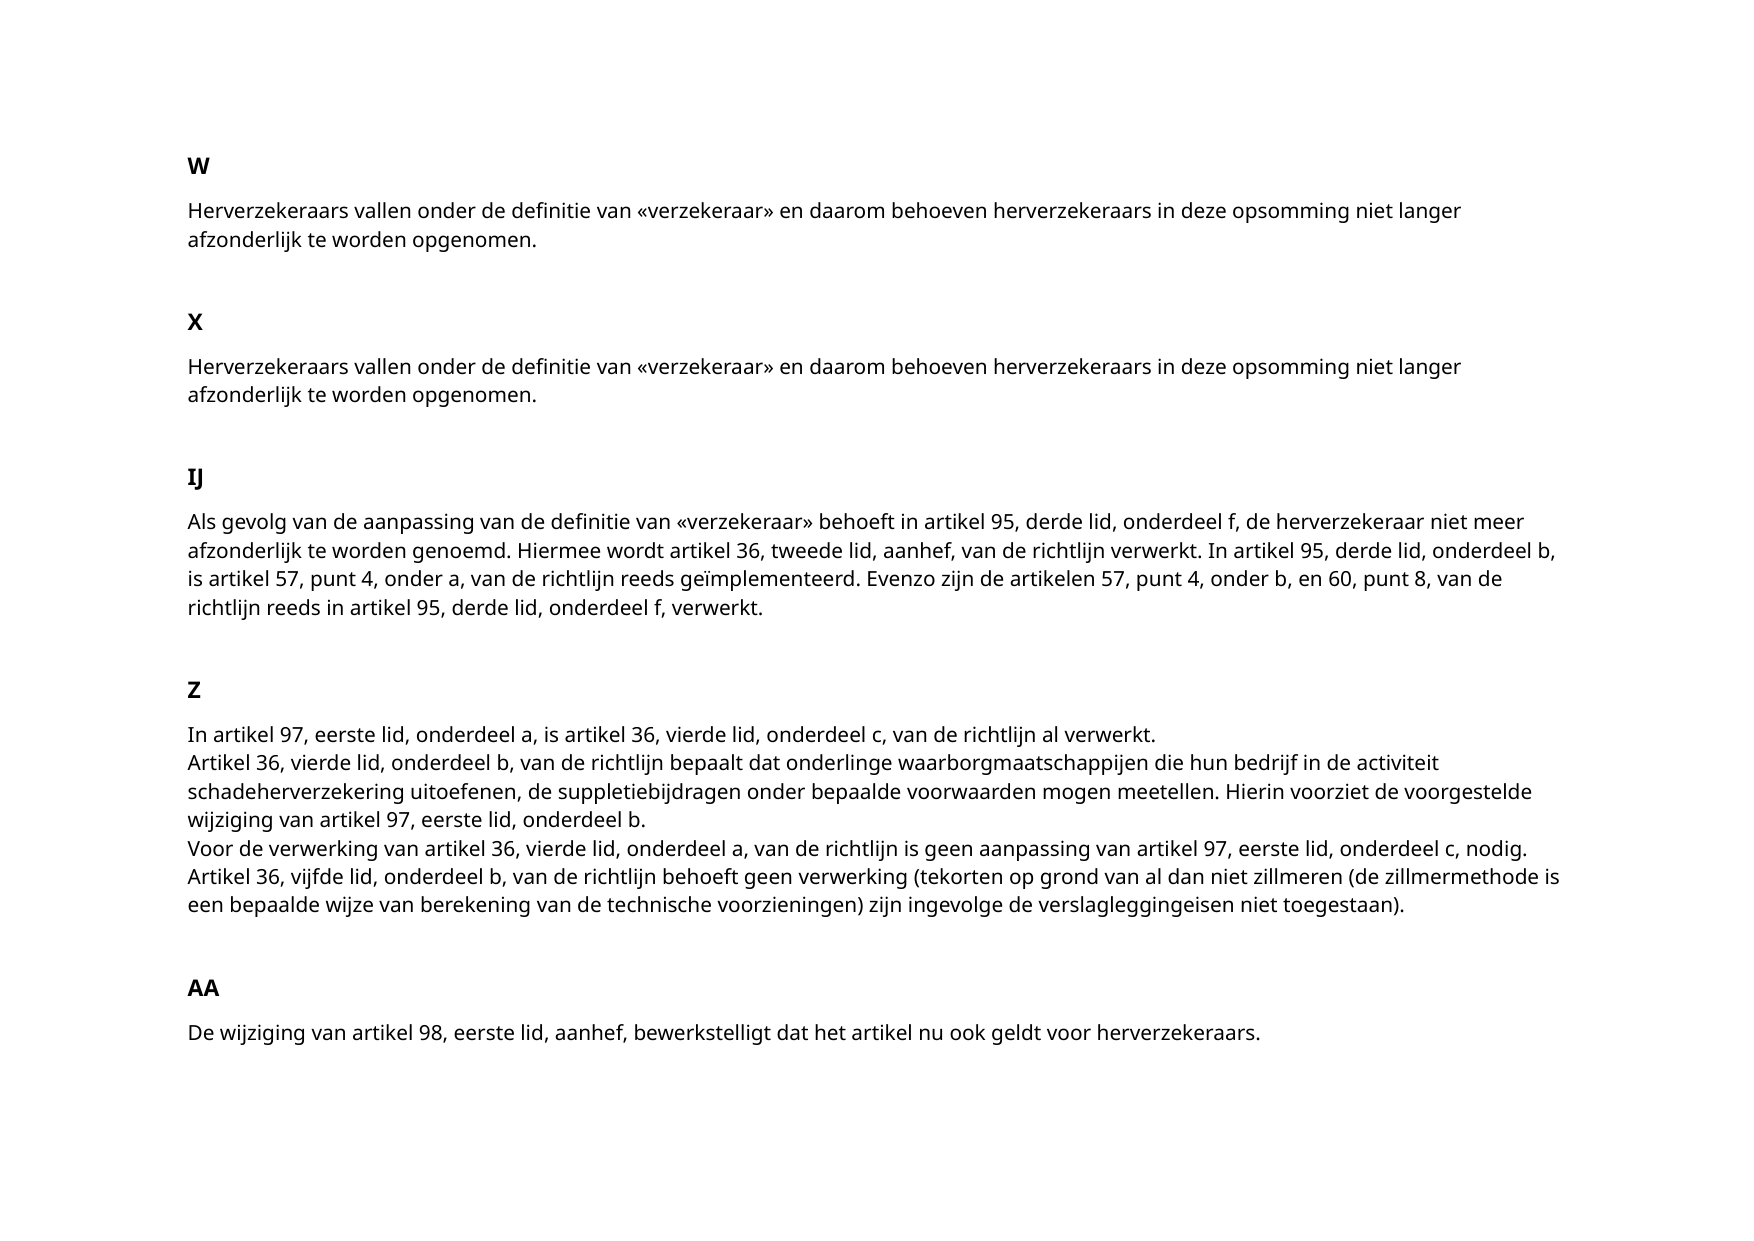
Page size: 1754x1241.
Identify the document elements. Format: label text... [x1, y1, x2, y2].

text Artikel 36, vierde lid, onderdeel b, van de richtlijn bepaalt dat onderlinge waarborgmaatschappijen die hun bedrijf in de activiteit schadeherverzekering uitoefenen, de suppletiebijdragen onder bepaalde voorwaarden mogen meetellen. Hierin voorziet de voorgestelde wijziging van artikel 97, eerste lid, onderdeel b. [187, 748, 1566, 834]
text AA [187, 972, 1566, 1003]
text Artikel 36, vijfde lid, onderdeel b, van de richtlijn behoeft geen verwerking (tekorten op grond van al dan niet zillmeren (de zillmermethode is een bepaalde wijze van berekening van de technische voorzieningen) zijn ingevolge de verslagleggingeisen niet toegestaan). [187, 862, 1566, 919]
text Herverzekeraars vallen onder de definitie van «verzekeraar» en daarom behoeven herverzekeraars in deze opsomming niet langer afzonderlijk te worden opgenomen. [187, 196, 1566, 253]
text Herverzekeraars vallen onder de definitie van «verzekeraar» en daarom behoeven herverzekeraars in deze opsomming niet langer afzonderlijk te worden opgenomen. [187, 352, 1566, 409]
text X [187, 306, 1566, 337]
text Voor de verwerking van artikel 36, vierde lid, onderdeel a, van de richtlijn is geen aanpassing van artikel 97, eerste lid, onderdeel c, nodig. [187, 834, 1566, 862]
text W [187, 150, 1566, 181]
text In artikel 97, eerste lid, onderdeel a, is artikel 36, vierde lid, onderdeel c, van de richtlijn al verwerkt. [187, 720, 1566, 748]
text Z [187, 674, 1566, 705]
text Als gevolg van de aanpassing van de definitie van «verzekeraar» behoeft in artikel 95, derde lid, onderdeel f, de herverzekeraar niet meer afzonderlijk te worden genoemd. Hiermee wordt artikel 36, tweede lid, aanhef, van de richtlijn verwerkt. In artikel 95, derde lid, onderdeel b, is artikel 57, punt 4, onder a, van de richtlijn reeds geïmplementeerd. Evenzo zijn de artikelen 57, punt 4, onder b, en 60, punt 8, van de richtlijn reeds in artikel 95, derde lid, onderdeel f, verwerkt. [187, 507, 1566, 621]
text IJ [187, 461, 1566, 492]
text De wijziging van artikel 98, eerste lid, aanhef, bewerkstelligt dat het artikel nu ook geldt voor herverzekeraars. [187, 1018, 1566, 1046]
